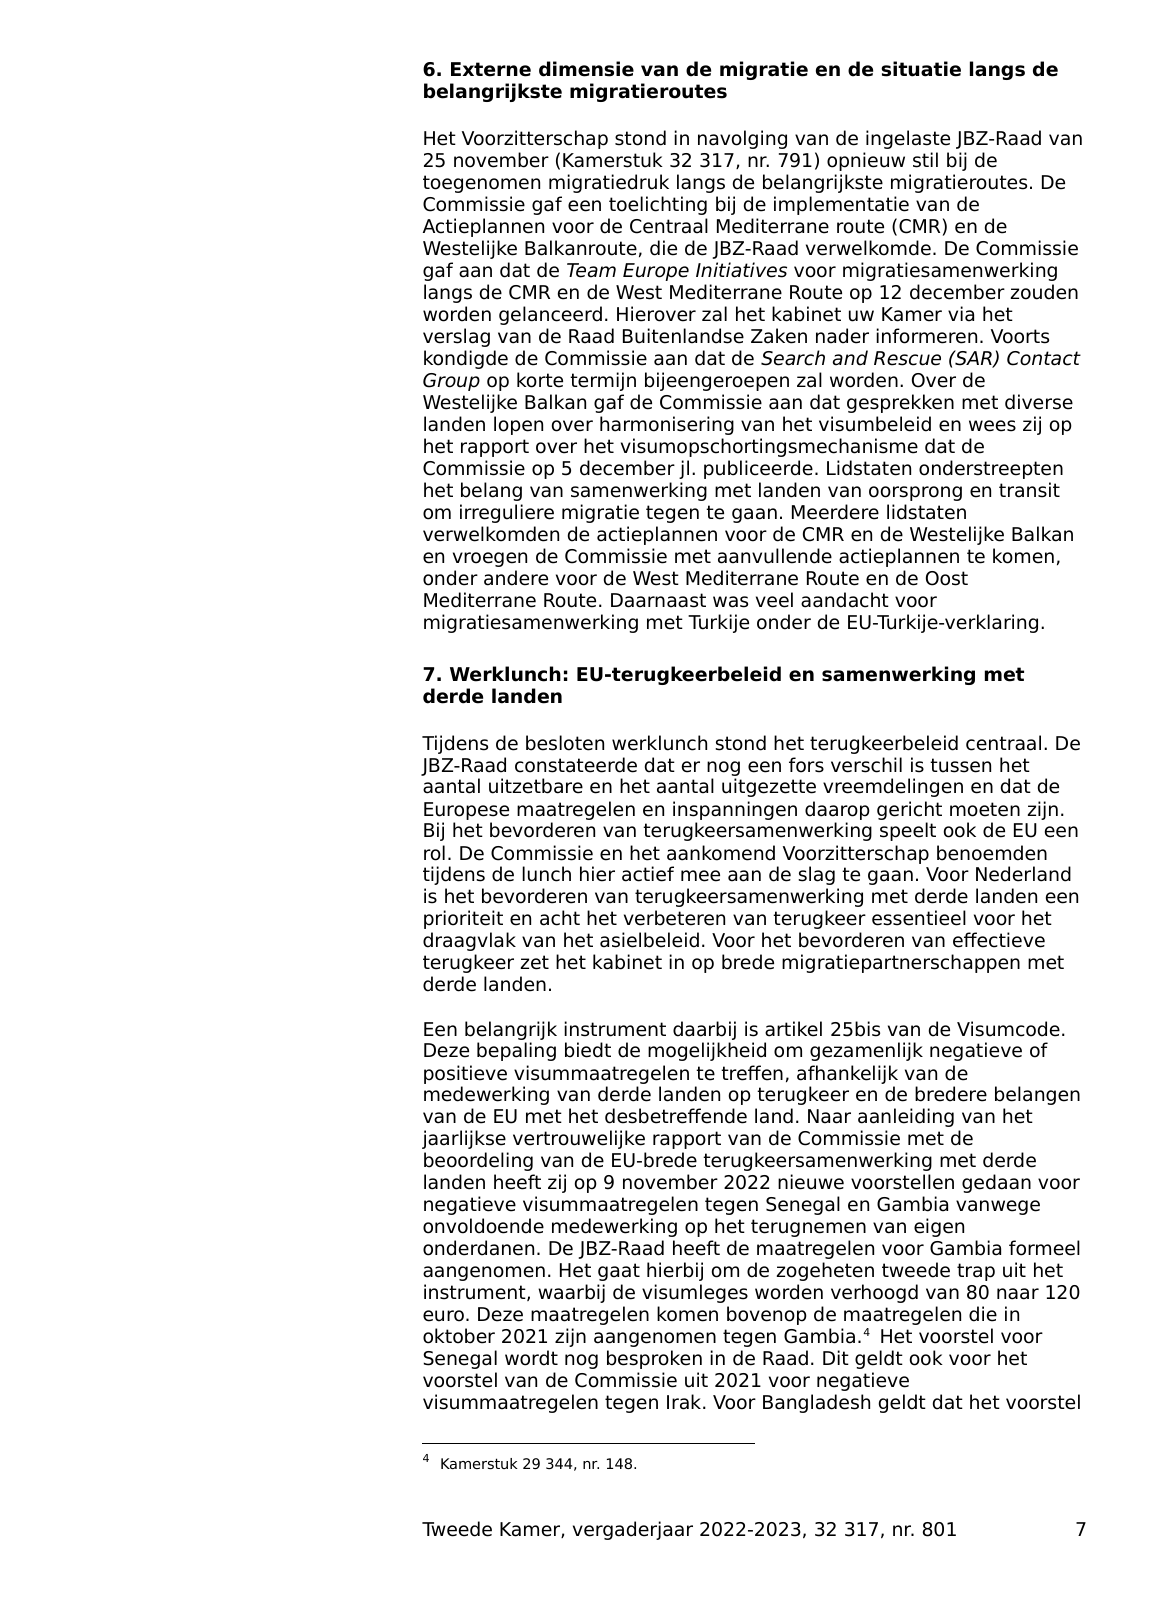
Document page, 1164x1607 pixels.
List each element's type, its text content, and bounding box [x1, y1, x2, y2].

subtitle 7. Werklunch: EU-terugkeerbeleid en samenwerking met derde landen [422, 663, 1087, 707]
text Tijdens de besloten werklunch stond het terugkeerbeleid centraal. De JBZ-Raad constateerde dat er nog een fors verschil is tussen het aantal uitzetbare en het aantal uitgezette vreemdelingen en dat de Europese maatregelen en inspanningen daarop gericht moeten zijn. Bij het bevorderen van terugkeersamenwerking speelt ook de EU een rol. De Commissie en het aankomend Voorzitterschap benoemden tijdens de lunch hier actief mee aan de slag te gaan. Voor Nederland is het bevorderen van terugkeersamenwerking met derde landen een prioriteit en acht het verbeteren van terugkeer essentieel voor het draagvlak van het asielbeleid. Voor het bevorderen van effectieve terugkeer zet het kabinet in op brede migratiepartnerschappen met derde landen. [422, 732, 1087, 996]
text Het Voorzitterschap stond in navolging van de ingelaste JBZ-Raad van 25 november (Kamerstuk 32 317, nr. 791) opnieuw stil bij de toegenomen migratiedruk langs de belangrijkste migratieroutes. De Commissie gaf een toelichting bij de implementatie van de Actieplannen voor de Centraal Mediterrane route (CMR) en de Westelijke Balkanroute, die de JBZ-Raad verwelkomde. De Commissie gaf aan dat de Team Europe Initiatives voor migratiesamenwerking langs de CMR en de West Mediterrane Route op 12 december zouden worden gelanceerd. Hierover zal het kabinet uw Kamer via het verslag van de Raad Buitenlandse Zaken nader informeren. Voorts kondigde de Commissie aan dat de Search and Rescue (SAR) Contact Group op korte termijn bijeengeroepen zal worden. Over de Westelijke Balkan gaf de Commissie aan dat gesprekken met diverse landen lopen over harmonisering van het visumbeleid en wees zij op het rapport over het visumopschortingsmechanisme dat de Commissie op 5 december jl. publiceerde. Lidstaten onderstreepten het belang van samenwerking met landen van oorsprong en transit om irreguliere migratie tegen te gaan. Meerdere lidstaten verwelkomden de actieplannen voor de CMR en de Westelijke Balkan en vroegen de Commissie met aanvullende actieplannen te komen, onder andere voor de West Mediterrane Route en de Oost Mediterrane Route. Daarnaast was veel aandacht voor migratiesamenwerking met Turkije onder de EU-Turkije-verklaring. [422, 128, 1087, 633]
text Kamerstuk 29 344, nr. 148. [422, 1452, 1087, 1474]
subtitle 6. Externe dimensie van de migratie en de situatie langs de belangrijkste migratieroutes [422, 59, 1087, 103]
text Een belangrijk instrument daarbij is artikel 25bis van de Visumcode. Deze bepaling biedt de mogelijkheid om gezamenlijk negatieve of positieve visummaatregelen te treffen, afhankelijk van de medewerking van derde landen op terugkeer en de bredere belangen van de EU met het desbetreffende land. Naar aanleiding van het jaarlijkse vertrouwelijke rapport van de Commissie met de beoordeling van de EU-brede terugkeersamenwerking met derde landen heeft zij op 9 november 2022 nieuwe voorstellen gedaan voor negatieve visummaatregelen tegen Senegal en Gambia vanwege onvoldoende medewerking op het terugnemen van eigen onderdanen. De JBZ-Raad heeft de maatregelen voor Gambia formeel aangenomen. Het gaat hierbij om de zogeheten tweede trap uit het instrument, waarbij de visumleges worden verhoogd van 80 naar 120 euro. Deze maatregelen komen bovenop de maatregelen die in oktober 2021 zijn aangenomen tegen Gambia. Het voorstel voor Senegal wordt nog besproken in de Raad. Dit geldt ook voor het voorstel van de Commissie uit 2021 voor negatieve visummaatregelen tegen Irak. Voor Bangladesh geldt dat het voorstel [422, 1018, 1087, 1414]
